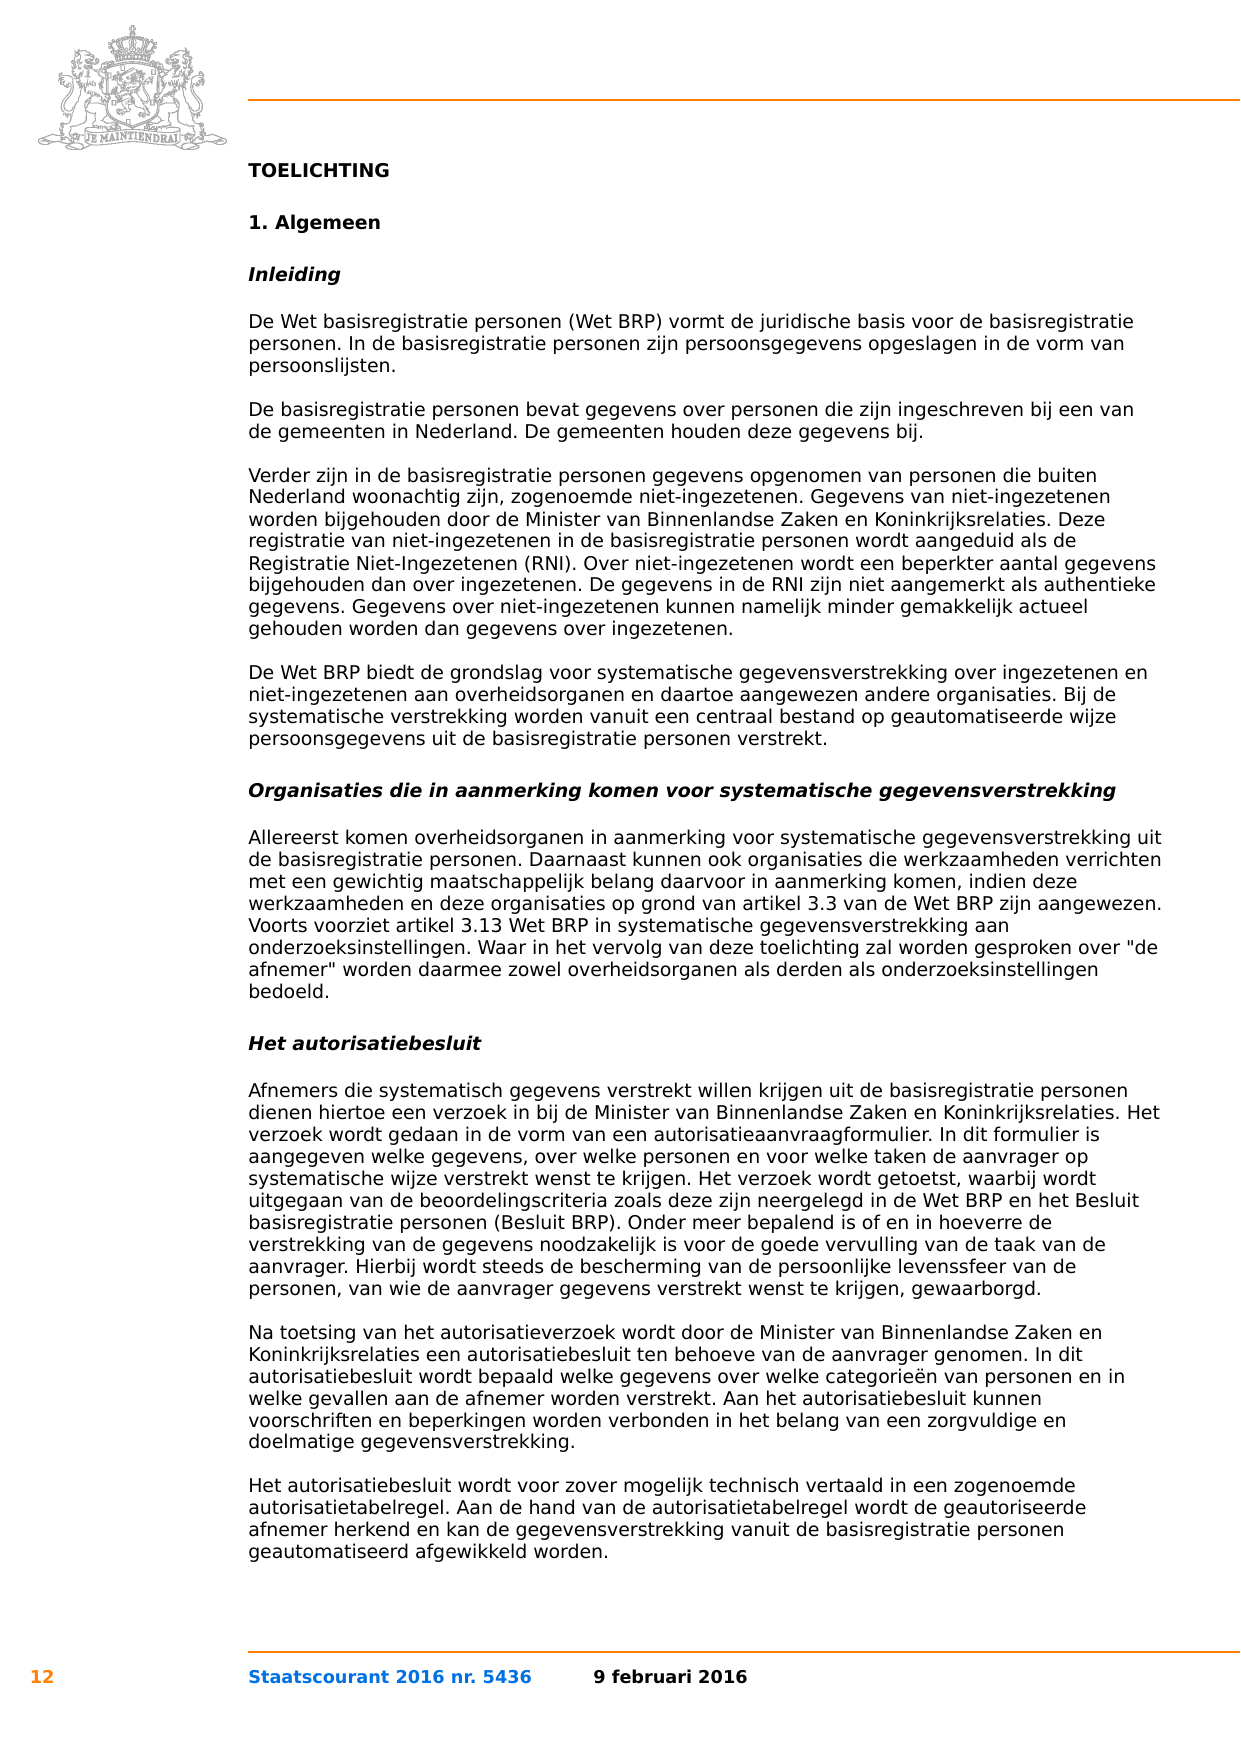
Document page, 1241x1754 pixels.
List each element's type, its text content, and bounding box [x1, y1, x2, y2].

subtitle Inleiding [248, 264, 1163, 286]
picture [38, 25, 227, 150]
text De Wet basisregistratie personen (Wet BRP) vormt de juridische basis voor de basisregistratie personen. In de basisregistratie personen zijn persoonsgegevens opgeslagen in de vorm van persoonslijsten. [248, 311, 1163, 377]
text Afnemers die systematisch gegevens verstrekt willen krijgen uit de basisregistratie personen dienen hiertoe een verzoek in bij de Minister van Binnenlandse Zaken en Koninkrijksrelaties. Het verzoek wordt gedaan in de vorm van een autorisatieaanvraagformulier. In dit formulier is aangegeven welke gegevens, over welke personen en voor welke taken de aanvrager op systematische wijze verstrekt wenst te krijgen. Het verzoek wordt getoetst, waarbij wordt uitgegaan van de beoordelingscriteria zoals deze zijn neergelegd in de Wet BRP en het Besluit basisregistratie personen (Besluit BRP). Onder meer bepalend is of en in hoeverre de verstrekking van de gegevens noodzakelijk is voor de goede vervulling van de taak van de aanvrager. Hierbij wordt steeds de bescherming van de persoonlijke levenssfeer van de personen, van wie de aanvrager gegevens verstrekt wenst te krijgen, gewaarborgd. [248, 1080, 1163, 1300]
subtitle 1. Algemeen [248, 212, 1163, 234]
text De basisregistratie personen bevat gegevens over personen die zijn ingeschreven bij een van de gemeenten in Nederland. De gemeenten houden deze gegevens bij. [248, 399, 1163, 443]
text Allereerst komen overheidsorganen in aanmerking voor systematische gegevensverstrekking uit de basisregistratie personen. Daarnaast kunnen ook organisaties die werkzaamheden verrichten met een gewichtig maatschappelijk belang daarvoor in aanmerking komen, indien deze werkzaamheden en deze organisaties op grond van artikel 3.3 van de Wet BRP zijn aangewezen. Voorts voorziet artikel 3.13 Wet BRP in systematische gegevensverstrekking aan onderzoeksinstellingen. Waar in het vervolg van deze toelichting zal worden gesproken over "de afnemer" worden daarmee zowel overheidsorganen als derden als onderzoeksinstellingen bedoeld. [248, 827, 1163, 1003]
subtitle Het autorisatiebesluit [248, 1033, 1163, 1055]
text Verder zijn in de basisregistratie personen gegevens opgenomen van personen die buiten Nederland woonachtig zijn, zogenoemde niet-ingezetenen. Gegevens van niet-ingezetenen worden bijgehouden door de Minister van Binnenlandse Zaken en Koninkrijksrelaties. Deze registratie van niet-ingezetenen in de basisregistratie personen wordt aangeduid als de Registratie Niet-Ingezetenen (RNI). Over niet-ingezetenen wordt een beperkter aantal gegevens bijgehouden dan over ingezetenen. De gegevens in de RNI zijn niet aangemerkt als authentieke gegevens. Gegevens over niet-ingezetenen kunnen namelijk minder gemakkelijk actueel gehouden worden dan gegevens over ingezetenen. [248, 464, 1163, 640]
subtitle Organisaties die in aanmerking komen voor systematische gegevensverstrekking [248, 780, 1163, 802]
subtitle TOELICHTING [248, 160, 1163, 182]
text De Wet BRP biedt de grondslag voor systematische gegevensverstrekking over ingezetenen en niet-ingezetenen aan overheidsorganen en daartoe aangewezen andere organisaties. Bij de systematische verstrekking worden vanuit een centraal bestand op geautomatiseerde wijze persoonsgegevens uit de basisregistratie personen verstrekt. [248, 662, 1163, 750]
text Het autorisatiebesluit wordt voor zover mogelijk technisch vertaald in een zogenoemde autorisatietabelregel. Aan de hand van de autorisatietabelregel wordt de geautoriseerde afnemer herkend en kan de gegevensverstrekking vanuit de basisregistratie personen geautomatiseerd afgewikkeld worden. [248, 1475, 1163, 1563]
text Na toetsing van het autorisatieverzoek wordt door de Minister van Binnenlandse Zaken en Koninkrijksrelaties een autorisatiebesluit ten behoeve van de aanvrager genomen. In dit autorisatiebesluit wordt bepaald welke gegevens over welke categorieën van personen en in welke gevallen aan de afnemer worden verstrekt. Aan het autorisatiebesluit kunnen voorschriften en beperkingen worden verbonden in het belang van een zorgvuldige en doelmatige gegevensverstrekking. [248, 1322, 1163, 1453]
